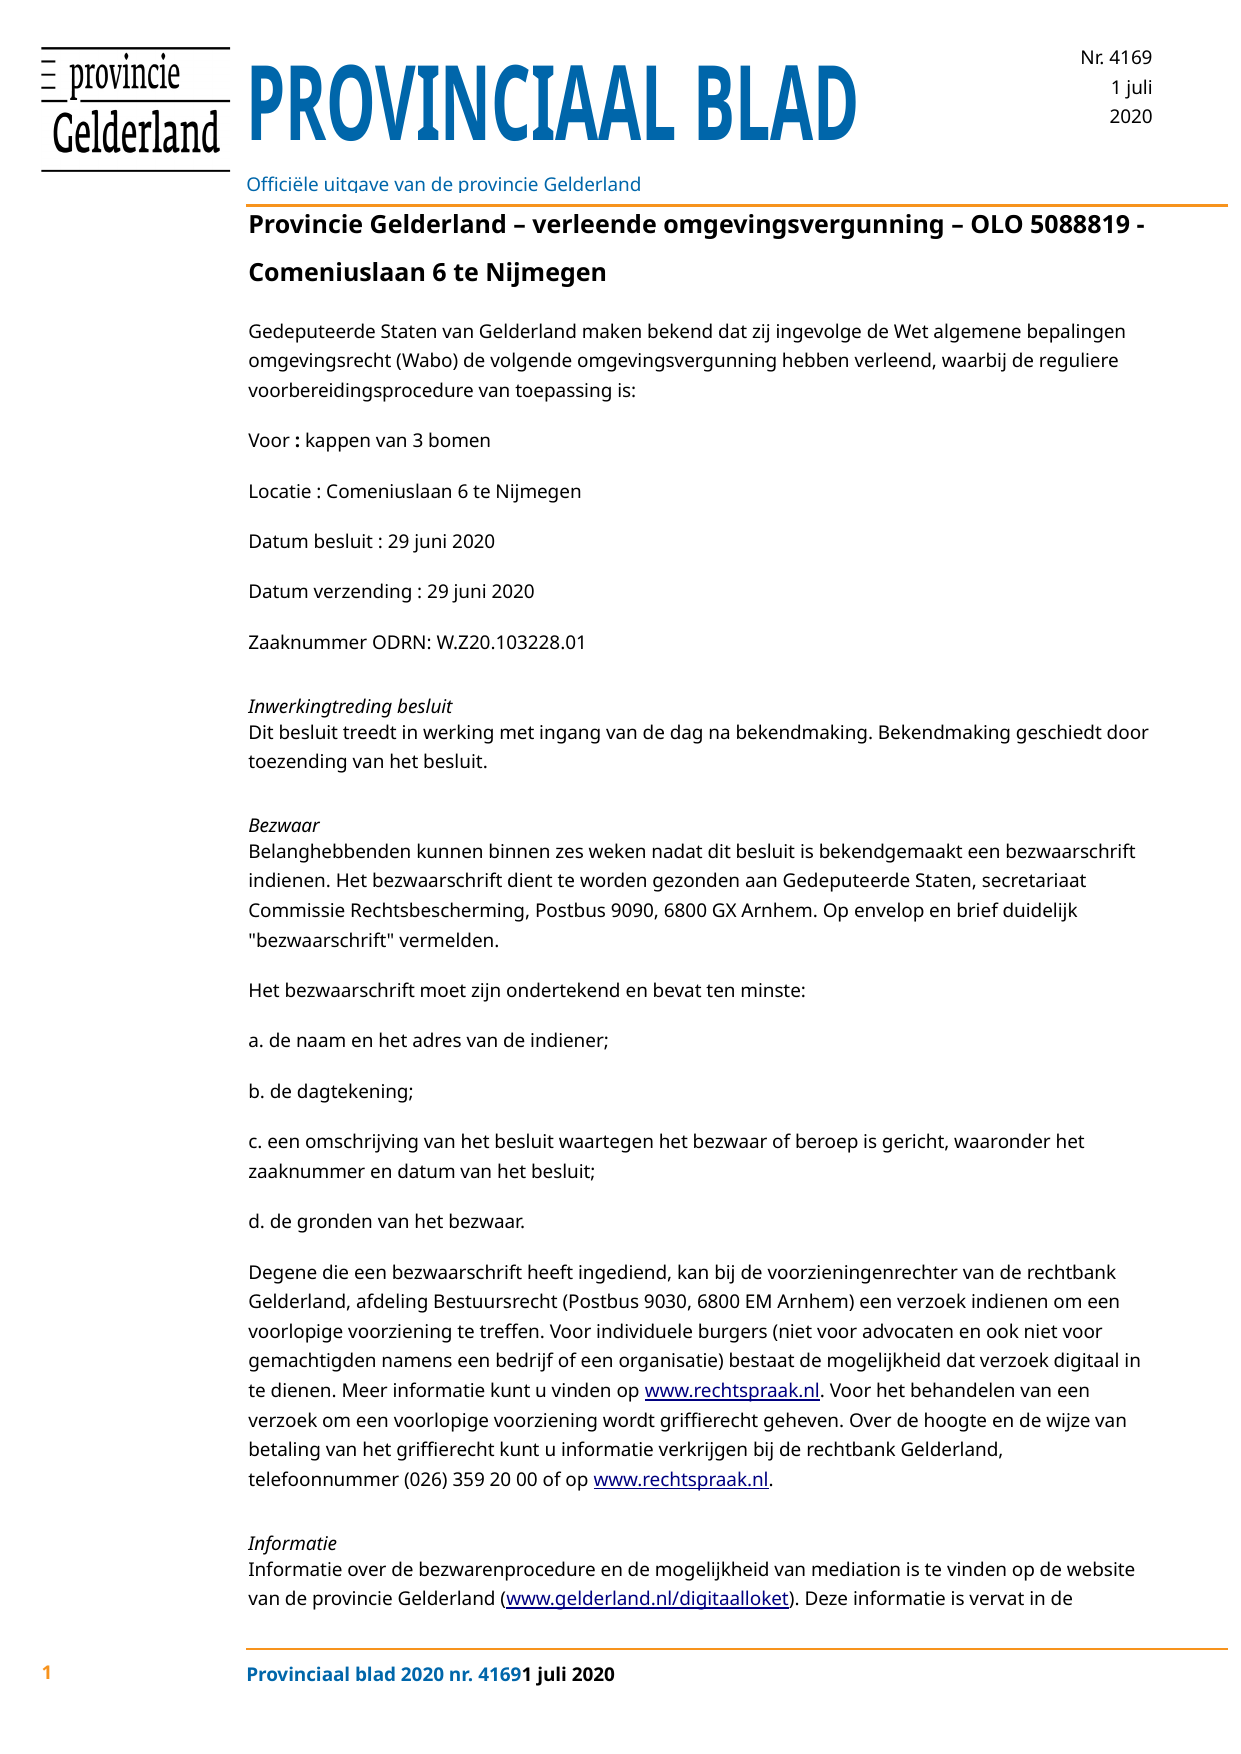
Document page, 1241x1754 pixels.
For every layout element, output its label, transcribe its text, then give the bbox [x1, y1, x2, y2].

text Degene die een bezwaarschrift heeft ingediend, kan bij de voorzieningenrechter van de rechtbank Gelderland, afdeling Bestuursrecht (Postbus 9030, 6800 EM Arnhem) een verzoek indienen om een voorlopige voorziening te treffen. Voor individuele burgers (niet voor advocaten en ook niet voor gemachtigden namens een bedrijf of een organisatie) bestaat de mogelijkheid dat verzoek digitaal in te dienen. Meer informatie kunt u vinden op www.rechtspraak.nl. Voor het behandelen van een verzoek om een voorlopige voorziening wordt griffierecht geheven. Over de hoogte en de wijze van betaling van het griffierecht kunt u informatie verkrijgen bij de rechtbank Gelderland, telefoonnummer (026) 359 20 00 of op www.rechtspraak.nl. [248, 1259, 1152, 1492]
text Informatie [248, 1530, 1152, 1556]
text Dit besluit treedt in werking met ingang van de dag na bekendmaking. Bekendmaking geschiedt door toezending van het besluit. [248, 719, 1152, 774]
text c. een omschrijving van het besluit waartegen het bezwaar of beroep is gericht, waaronder het zaaknummer en datum van het besluit; [248, 1128, 1152, 1184]
text Zaaknummer ODRN: W.Z20.103228.01 [248, 629, 1152, 655]
text Datum besluit : 29 juni 2020 [248, 528, 1152, 554]
text Datum verzending : 29 juni 2020 [248, 579, 1152, 604]
text Het bezwaarschrift moet zijn ondertekend en bevat ten minste: [248, 977, 1152, 1003]
text Belanghebbenden kunnen binnen zes weken nadat dit besluit is bekendgemaakt een bezwaarschrift indienen. Het bezwaarschrift dient te worden gezonden aan Gedeputeerde Staten, secretariaat Commissie Rechtsbescherming, Postbus 9090, 6800 GX Arnhem. Op envelop en brief duidelijk "bezwaarschrift" vermelden. [248, 838, 1152, 953]
text Provincie Gelderland – verleende omgevingsvergunning – OLO 5088819 - Comeniuslaan 6 te Nijmegen [248, 207, 1152, 288]
text Informatie over de bezwarenprocedure en de mogelijkheid van mediation is te vinden op de website van de provincie Gelderland (www.gelderland.nl/digitaalloket). Deze informatie is vervat in de [248, 1556, 1152, 1611]
text Locatie : Comeniuslaan 6 te Nijmegen [248, 478, 1152, 504]
text d. de gronden van het bezwaar. [248, 1208, 1152, 1234]
picture [41, 47, 231, 172]
text Gedeputeerde Staten van Gelderland maken bekend dat zij ingevolge de Wet algemene bepalingen omgevingsrecht (Wabo) de volgende omgevingsvergunning hebben verleend, waarbij de reguliere voorbereidingsprocedure van toepassing is: [248, 318, 1152, 403]
text Inwerkingtreding besluit [248, 693, 1152, 719]
text Voor : kappen van 3 bomen [248, 427, 1152, 453]
text b. de dagtekening; [248, 1078, 1152, 1104]
text a. de naam en het adres van de indiener; [248, 1028, 1152, 1053]
text Bezwaar [248, 812, 1152, 838]
